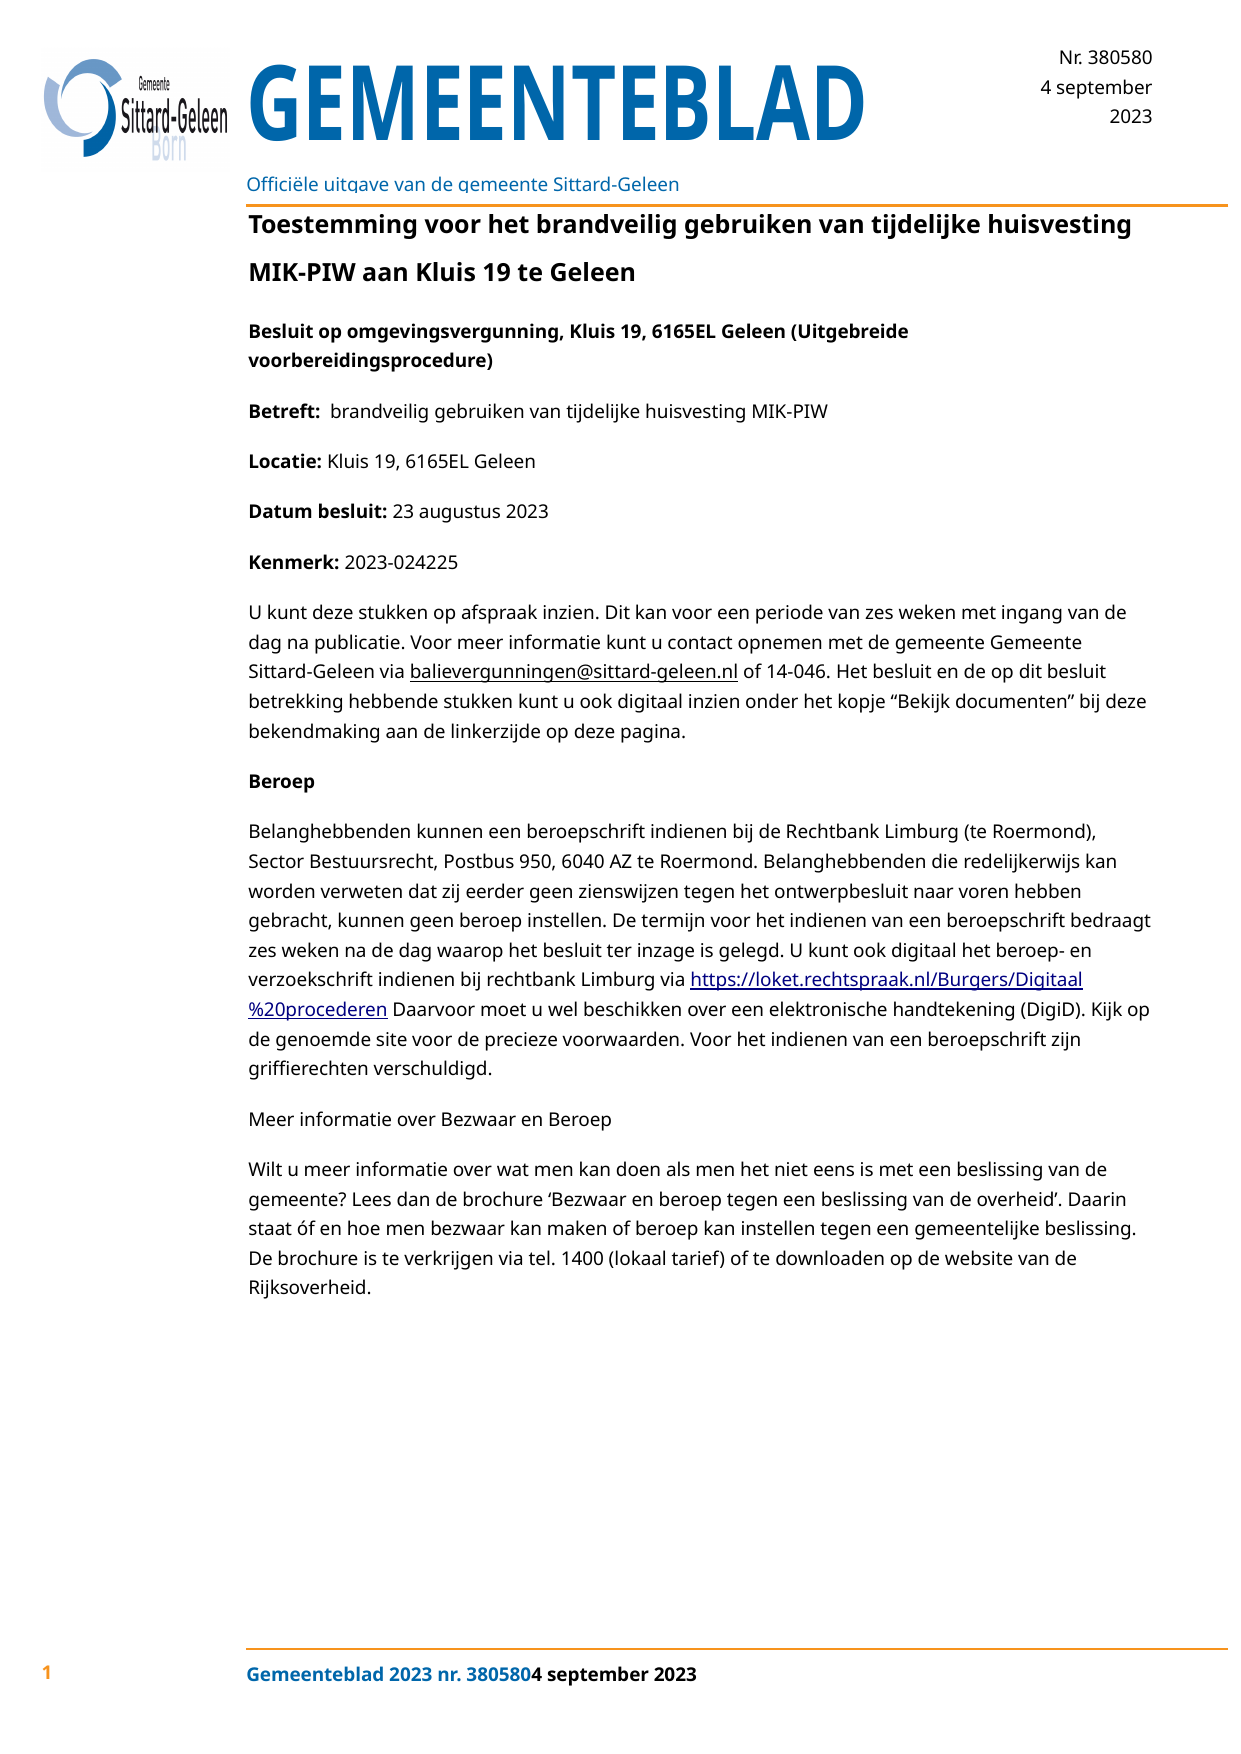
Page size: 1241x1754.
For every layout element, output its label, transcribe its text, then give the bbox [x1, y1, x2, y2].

text Locatie: Kluis 19, 6165EL Geleen [248, 448, 1152, 474]
text Wilt u meer informatie over wat men kan doen als men het niet eens is met een beslissing van de gemeente? Lees dan de brochure ‘Bezwaar en beroep tegen een beslissing van de overheid’. Daarin staat óf en hoe men bezwaar kan maken of beroep kan instellen tegen een gemeentelijke beslissing. De brochure is te verkrijgen via tel. 1400 (lokaal tarief) of te downloaden op de website van de Rijksoverheid. [248, 1156, 1152, 1300]
text Kenmerk: 2023-024225 [248, 549, 1152, 575]
text Besluit op omgevingsvergunning, Kluis 19, 6165EL Geleen (Uitgebreide voorbereidingsprocedure) [248, 318, 1152, 373]
text Datum besluit: 23 augustus 2023 [248, 499, 1152, 524]
text Beroep [248, 768, 1152, 794]
text Meer informatie over Bezwaar en Beroep [248, 1106, 1152, 1132]
text Toestemming voor het brandveilig gebruiken van tijdelijke huisvesting MIK-PIW aan Kluis 19 te Geleen [248, 207, 1152, 288]
text U kunt deze stukken op afspraak inzien. Dit kan voor een periode van zes weken met ingang van de dag na publicatie. Voor meer informatie kunt u contact opnemen met de gemeente Gemeente Sittard-Geleen via balievergunningen@sittard-geleen.nl of 14-046. Het besluit en de op dit besluit betrekking hebbende stukken kunt u ook digitaal inzien onder het kopje “Bekijk documenten” bij deze bekendmaking aan de linkerzijde op deze pagina. [248, 599, 1152, 744]
text Betreft: brandveilig gebruiken van tijdelijke huisvesting MIK-PIW [248, 398, 1152, 424]
picture [41, 47, 231, 172]
text Belanghebbenden kunnen een beroepschrift indienen bij de Rechtbank Limburg (te Roermond), Sector Bestuursrecht, Postbus 950, 6040 AZ te Roermond. Belanghebbenden die redelijkerwijs kan worden verweten dat zij eerder geen zienswijzen tegen het ontwerpbesluit naar voren hebben gebracht, kunnen geen beroep instellen. De termijn voor het indienen van een beroepschrift bedraagt zes weken na de dag waarop het besluit ter inzage is gelegd. U kunt ook digitaal het beroep- en verzoekschrift indienen bij rechtbank Limburg via https://loket.rechtspraak.nl/Burgers/Digitaal%20procederen Daarvoor moet u wel beschikken over een elektronische handtekening (DigiD). Kijk op de genoemde site voor de precieze voorwaarden. Voor het indienen van een beroepschrift zijn griffierechten verschuldigd. [248, 819, 1152, 1081]
